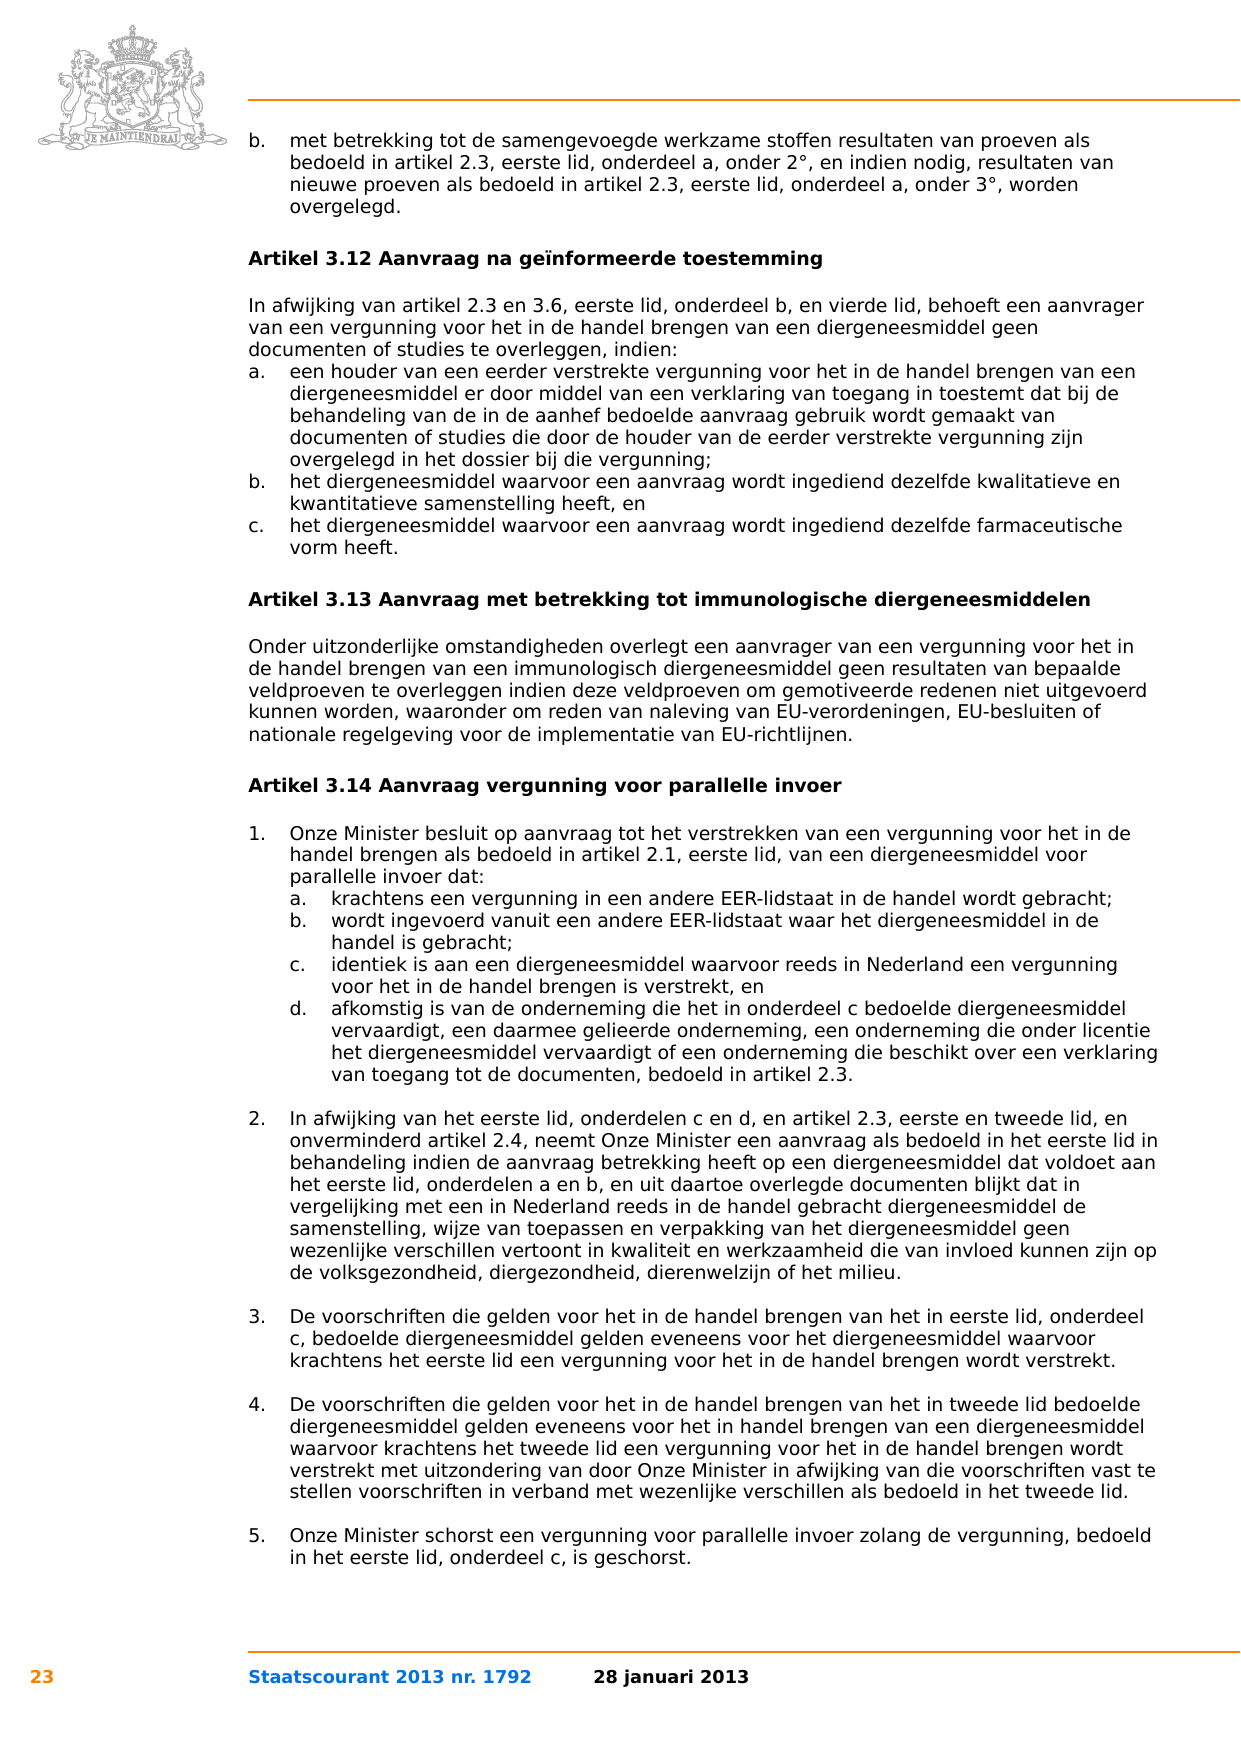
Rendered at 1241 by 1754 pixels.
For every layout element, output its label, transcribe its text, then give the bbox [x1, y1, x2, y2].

text 5. Onze Minister schorst een vergunning voor parallelle invoer zolang de vergunning, bedoeld in het eerste lid, onderdeel c, is geschorst. [248, 1525, 1163, 1569]
picture [38, 25, 227, 150]
subtitle Artikel 3.14 Aanvraag vergunning voor parallelle invoer [248, 775, 1163, 797]
text 4. De voorschriften die gelden voor het in de handel brengen van het in tweede lid bedoelde diergeneesmiddel gelden eveneens voor het in handel brengen van een diergeneesmiddel waarvoor krachtens het tweede lid een vergunning voor het in de handel brengen wordt verstrekt met uitzondering van door Onze Minister in afwijking van die voorschriften vast te stellen voorschriften in verband met wezenlijke verschillen als bedoeld in het tweede lid. [248, 1393, 1163, 1503]
text d. afkomstig is van de onderneming die het in onderdeel c bedoelde diergeneesmiddel vervaardigt, een daarmee gelieerde onderneming, een onderneming die onder licentie het diergeneesmiddel vervaardigt of een onderneming die beschikt over een verklaring van toegang tot de documenten, bedoeld in artikel 2.3. [289, 998, 1163, 1086]
text b. wordt ingevoerd vanuit een andere EER-lidstaat waar het diergeneesmiddel in de handel is gebracht; [289, 910, 1163, 954]
text Onder uitzonderlijke omstandigheden overlegt een aanvrager van een vergunning voor het in de handel brengen van een immunologisch diergeneesmiddel geen resultaten van bepaalde veldproeven te overleggen indien deze veldproeven om gemotiveerde redenen niet uitgevoerd kunnen worden, waaronder om reden van naleving van EU-verordeningen, EU-besluiten of nationale regelgeving voor de implementatie van EU-richtlijnen. [248, 636, 1163, 745]
text 2. In afwijking van het eerste lid, onderdelen c en d, en artikel 2.3, eerste en tweede lid, en onverminderd artikel 2.4, neemt Onze Minister een aanvraag als bedoeld in het eerste lid in behandeling indien de aanvraag betrekking heeft op een diergeneesmiddel dat voldoet aan het eerste lid, onderdelen a en b, en uit daartoe overlegde documenten blijkt dat in vergelijking met een in Nederland reeds in de handel gebracht diergeneesmiddel de samenstelling, wijze van toepassen en verpakking van het diergeneesmiddel geen wezenlijke verschillen vertoont in kwaliteit en werkzaamheid die van invloed kunnen zijn op de volksgezondheid, diergezondheid, dierenwelzijn of het milieu. [248, 1108, 1163, 1284]
text c. het diergeneesmiddel waarvoor een aanvraag wordt ingediend dezelfde farmaceutische vorm heeft. [248, 514, 1163, 558]
text 3. De voorschriften die gelden voor het in de handel brengen van het in eerste lid, onderdeel c, bedoelde diergeneesmiddel gelden eveneens voor het diergeneesmiddel waarvoor krachtens het eerste lid een vergunning voor het in de handel brengen wordt verstrekt. [248, 1306, 1163, 1372]
text c. identiek is aan een diergeneesmiddel waarvoor reeds in Nederland een vergunning voor het in de handel brengen is verstrekt, en [289, 954, 1163, 998]
text b. het diergeneesmiddel waarvoor een aanvraag wordt ingediend dezelfde kwalitatieve en kwantitatieve samenstelling heeft, en [248, 471, 1163, 514]
text 1. Onze Minister besluit op aanvraag tot het verstrekken van een vergunning voor het in de handel brengen als bedoeld in artikel 2.1, eerste lid, van een diergeneesmiddel voor parallelle invoer dat: [248, 822, 1163, 888]
subtitle Artikel 3.12 Aanvraag na geïnformeerde toestemming [248, 248, 1163, 270]
text In afwijking van artikel 2.3 en 3.6, eerste lid, onderdeel b, en vierde lid, behoeft een aanvrager van een vergunning voor het in de handel brengen van een diergeneesmiddel geen documenten of studies te overleggen, indien: [248, 295, 1163, 361]
subtitle Artikel 3.13 Aanvraag met betrekking tot immunologische diergeneesmiddelen [248, 588, 1163, 611]
text a. krachtens een vergunning in een andere EER-lidstaat in de handel wordt gebracht; [289, 888, 1163, 910]
text b. met betrekking tot de samengevoegde werkzame stoffen resultaten van proeven als bedoeld in artikel 2.3, eerste lid, onderdeel a, onder 2°, en indien nodig, resultaten van nieuwe proeven als bedoeld in artikel 2.3, eerste lid, onderdeel a, onder 3°, worden overgelegd. [248, 130, 1163, 218]
text a. een houder van een eerder verstrekte vergunning voor het in de handel brengen van een diergeneesmiddel er door middel van een verklaring van toegang in toestemt dat bij de behandeling van de in de aanhef bedoelde aanvraag gebruik wordt gemaakt van documenten of studies die door de houder van de eerder verstrekte vergunning zijn overgelegd in het dossier bij die vergunning; [248, 361, 1163, 471]
